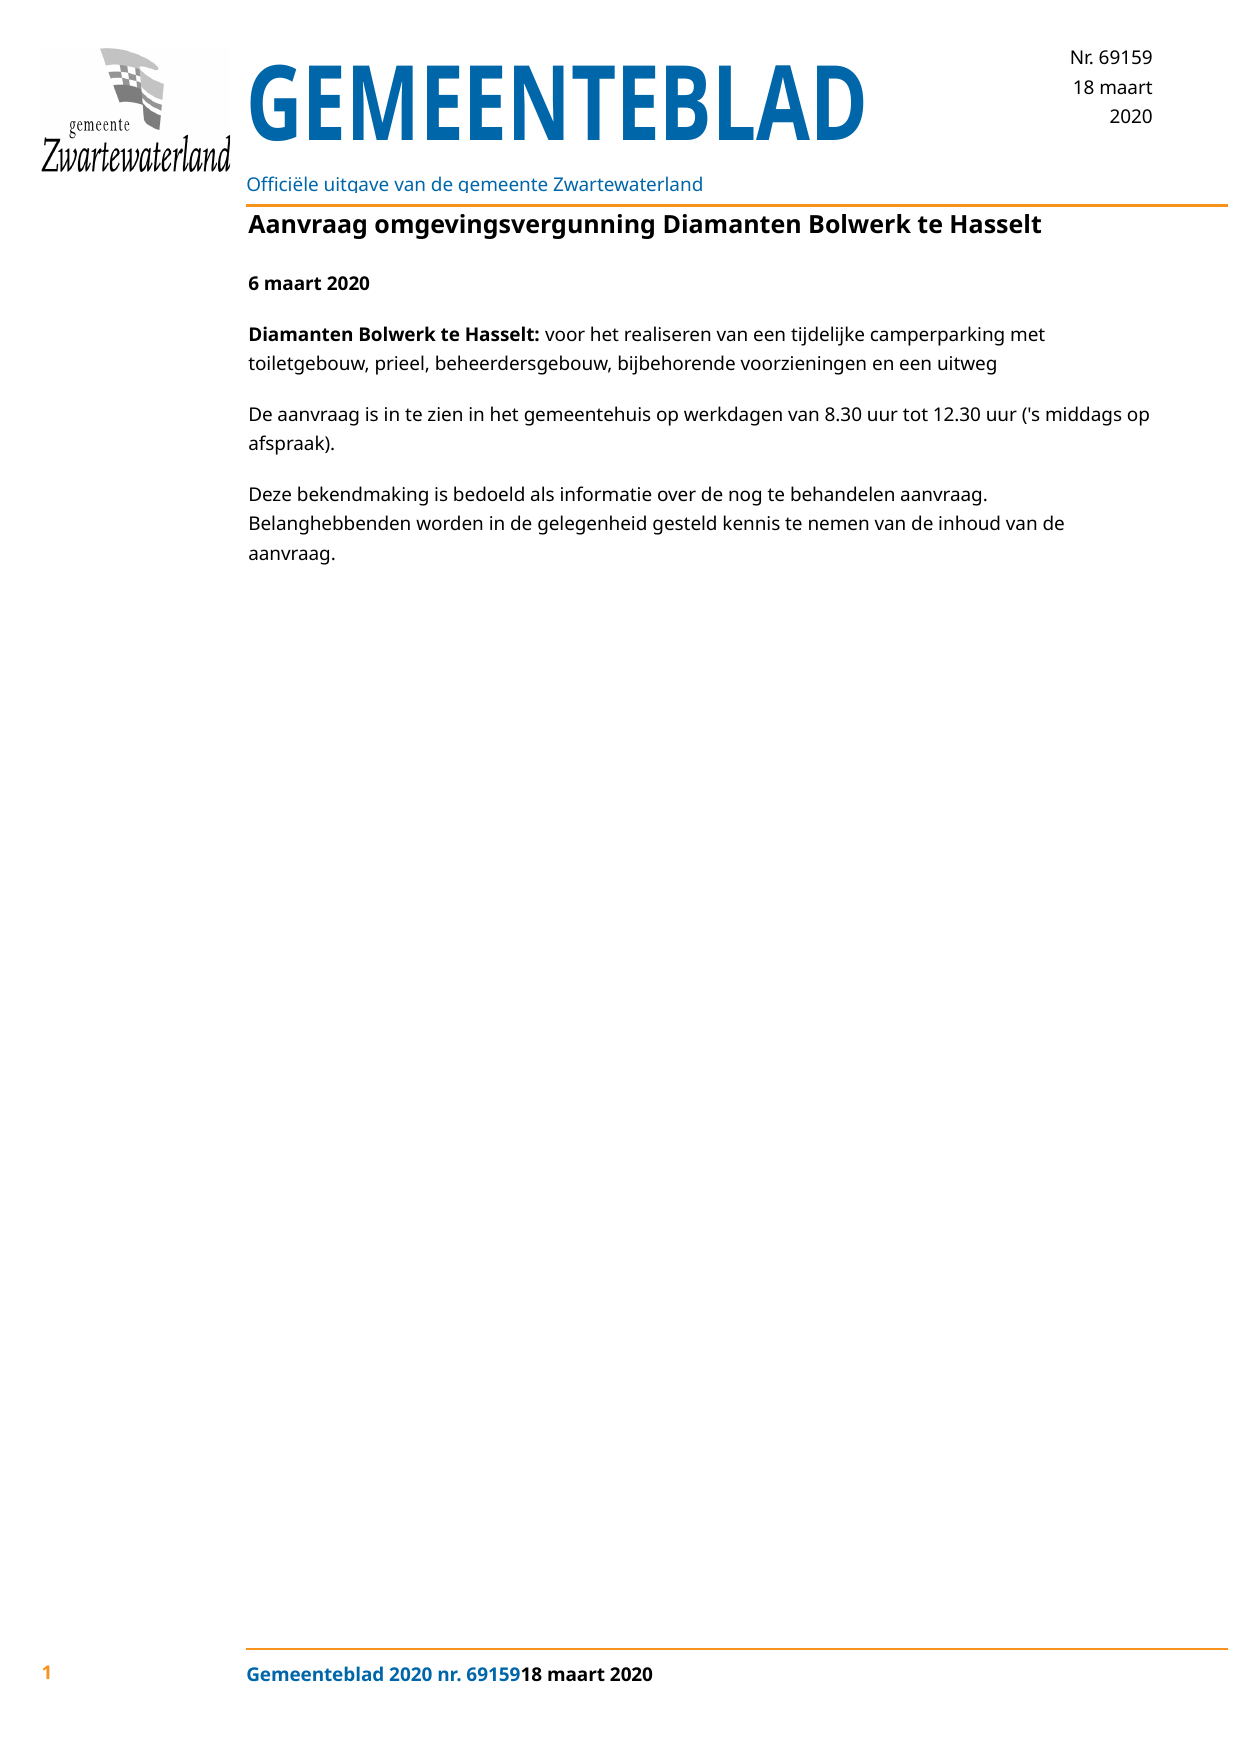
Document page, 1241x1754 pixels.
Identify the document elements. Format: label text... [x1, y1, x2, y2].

text Aanvraag omgevingsvergunning Diamanten Bolwerk te Hasselt [248, 207, 1152, 241]
picture [41, 47, 231, 172]
text Deze bekendmaking is bedoeld als informatie over de nog te behandelen aanvraag. Belanghebbenden worden in de gelegenheid gesteld kennis te nemen van de inhoud van de aanvraag. [248, 481, 1152, 566]
text 6 maart 2020 [248, 270, 1152, 296]
text De aanvraag is in te zien in het gemeentehuis op werkdagen van 8.30 uur tot 12.30 uur ('s middags op afspraak). [248, 401, 1152, 456]
text Diamanten Bolwerk te Hasselt: voor het realiseren van een tijdelijke camperparking met toiletgebouw, prieel, beheerdersgebouw, bijbehorende voorzieningen en een uitweg [248, 321, 1152, 376]
